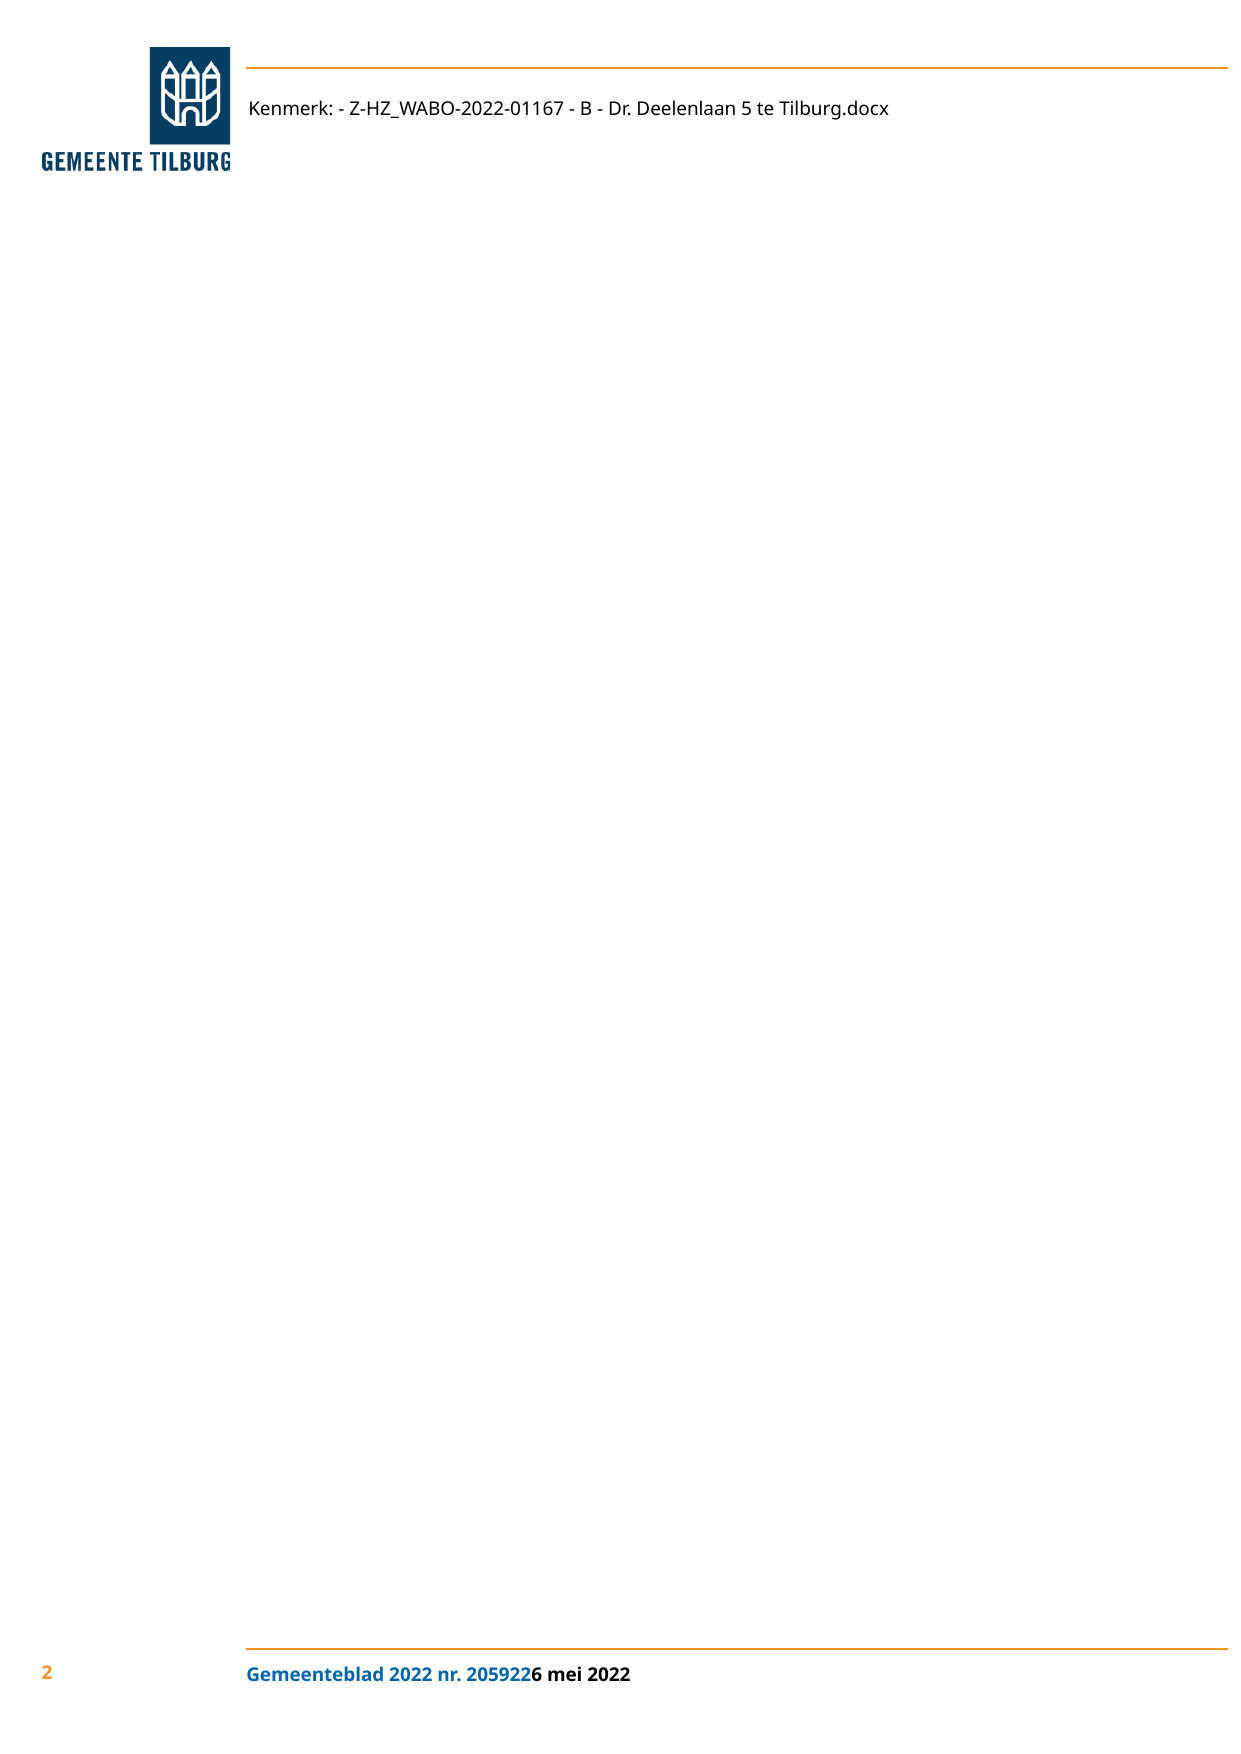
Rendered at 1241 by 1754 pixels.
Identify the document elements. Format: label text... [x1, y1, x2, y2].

text Kenmerk: - Z-HZ_WABO-2022-01167 - B - Dr. Deelenlaan 5 te Tilburg.docx [248, 95, 1152, 121]
picture [41, 47, 231, 172]
